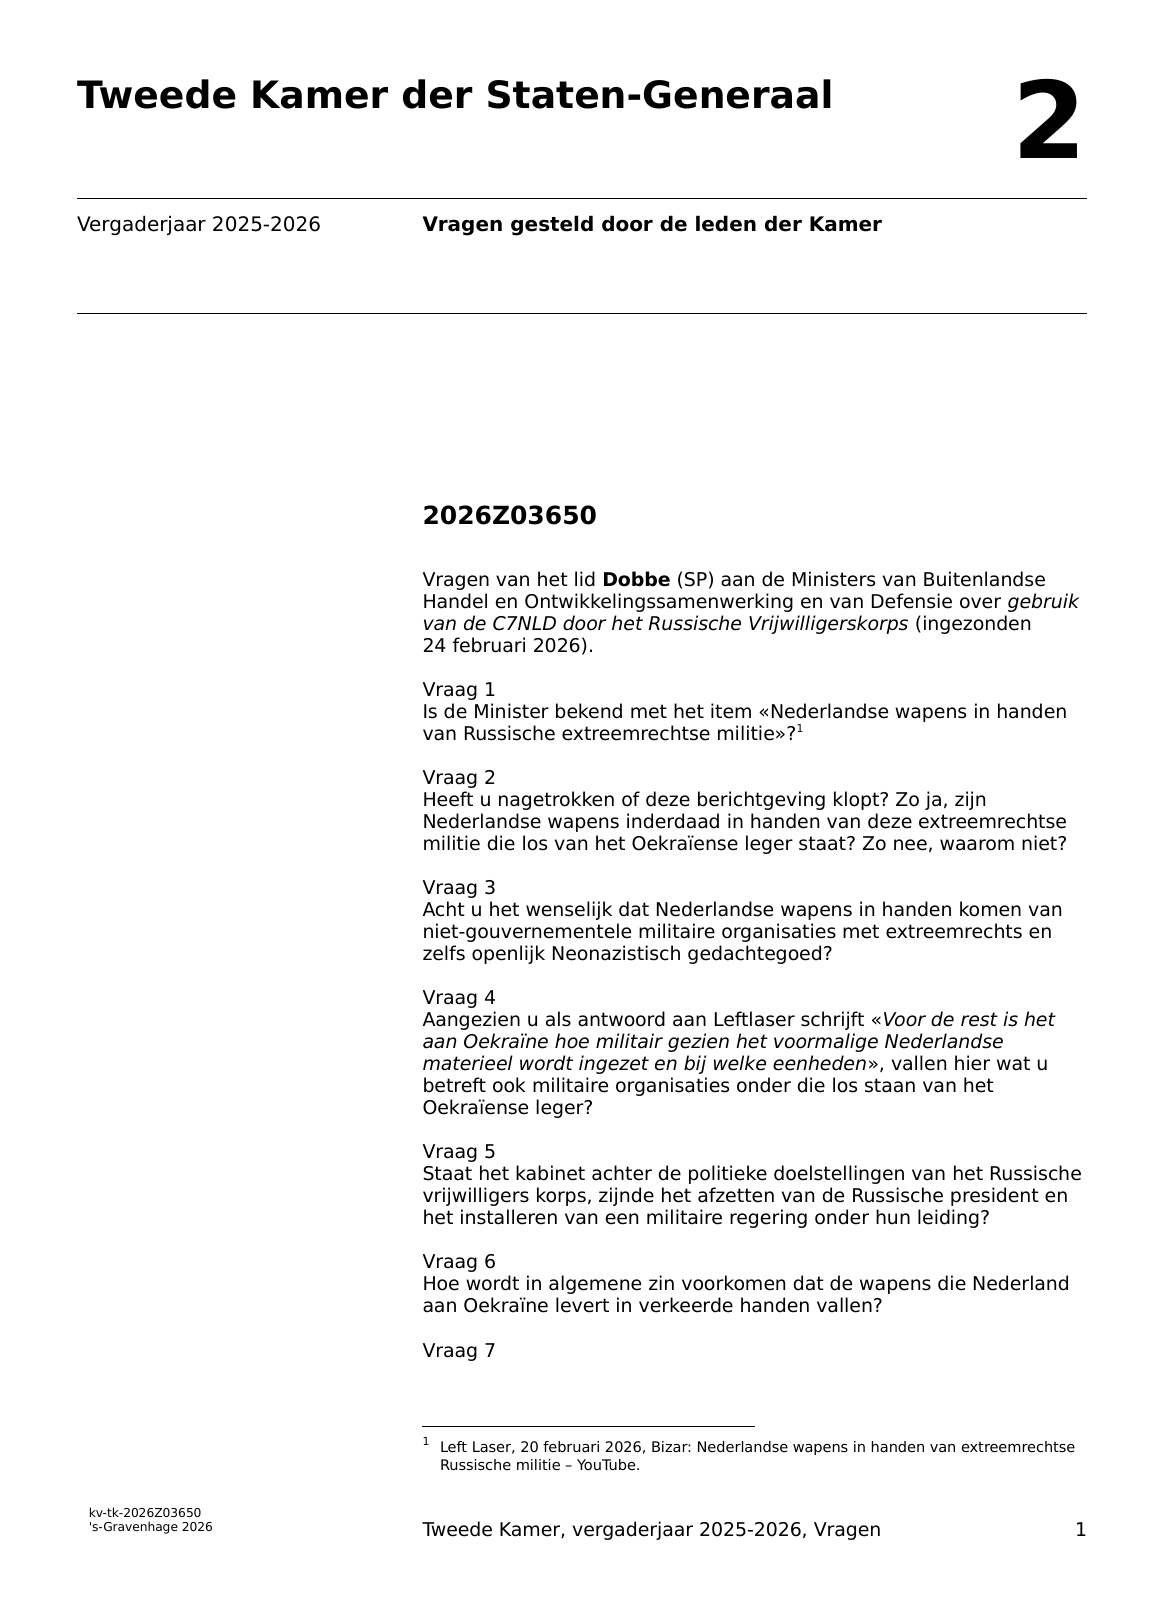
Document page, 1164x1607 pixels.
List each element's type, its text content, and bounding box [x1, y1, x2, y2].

text Aangezien u als antwoord aan Leftlaser schrijft «Voor de rest is het aan Oekraïne hoe militair gezien het voormalige Nederlandse materieel wordt ingezet en bij welke eenheden», vallen hier wat u betreft ook militaire organisaties onder die los staan van het Oekraïense leger? [422, 1009, 1087, 1119]
text Hoe wordt in algemene zin voorkomen dat de wapens die Nederland aan Oekraïne levert in verkeerde handen vallen? [422, 1273, 1087, 1317]
text Vraag 6 [422, 1251, 1087, 1273]
text Is de Minister bekend met het item «Nederlandse wapens in handen van Russische extreemrechtse militie»? [422, 701, 1087, 745]
table_header Tweede Kamer der Staten-Generaal [77, 59, 886, 198]
text kv-tk-2026Z03650 [88, 1506, 323, 1520]
table_cell Vergaderjaar 2025-2026 [77, 199, 422, 313]
text Vraag 7 [422, 1339, 1087, 1361]
text 's-Gravenhage 2026 [88, 1520, 323, 1534]
text Vraag 3 [422, 877, 1087, 899]
text Acht u het wenselijk dat Nederlandse wapens in handen komen van niet-gouvernementele militaire organisaties met extreemrechts en zelfs openlijk Neonazistisch gedachtegoed? [422, 899, 1087, 965]
text Staat het kabinet achter de politieke doelstellingen van het Russische vrijwilligers korps, zijnde het afzetten van de Russische president en het installeren van een militaire regering onder hun leiding? [422, 1163, 1087, 1229]
table_cell Vragen gesteld door de leden der Kamer [422, 199, 1087, 313]
text Heeft u nagetrokken of deze berichtgeving klopt? Zo ja, zijn Nederlandse wapens inderdaad in handen van deze extreemrechtse militie die los van het Oekraïense leger staat? Zo nee, waarom niet? [422, 789, 1087, 855]
text Left Laser, 20 februari 2026, Bizar: Nederlandse wapens in handen van extreemrechtse Russische militie – YouTube. [422, 1435, 1087, 1474]
text 2026Z03650 [422, 501, 1087, 531]
text Vraag 4 [422, 987, 1087, 1009]
text Vragen van het lid Dobbe (SP) aan de Ministers van Buitenlandse Handel en Ontwikkelingssamenwerking en van Defensie over gebruik van de C7NLD door het Russische Vrijwilligerskorps (ingezonden 24 februari 2026). [422, 569, 1087, 657]
text Vraag 5 [422, 1141, 1087, 1163]
table_header 2 [886, 59, 1087, 198]
text Vraag 2 [422, 767, 1087, 789]
text Vraag 1 [422, 679, 1087, 701]
